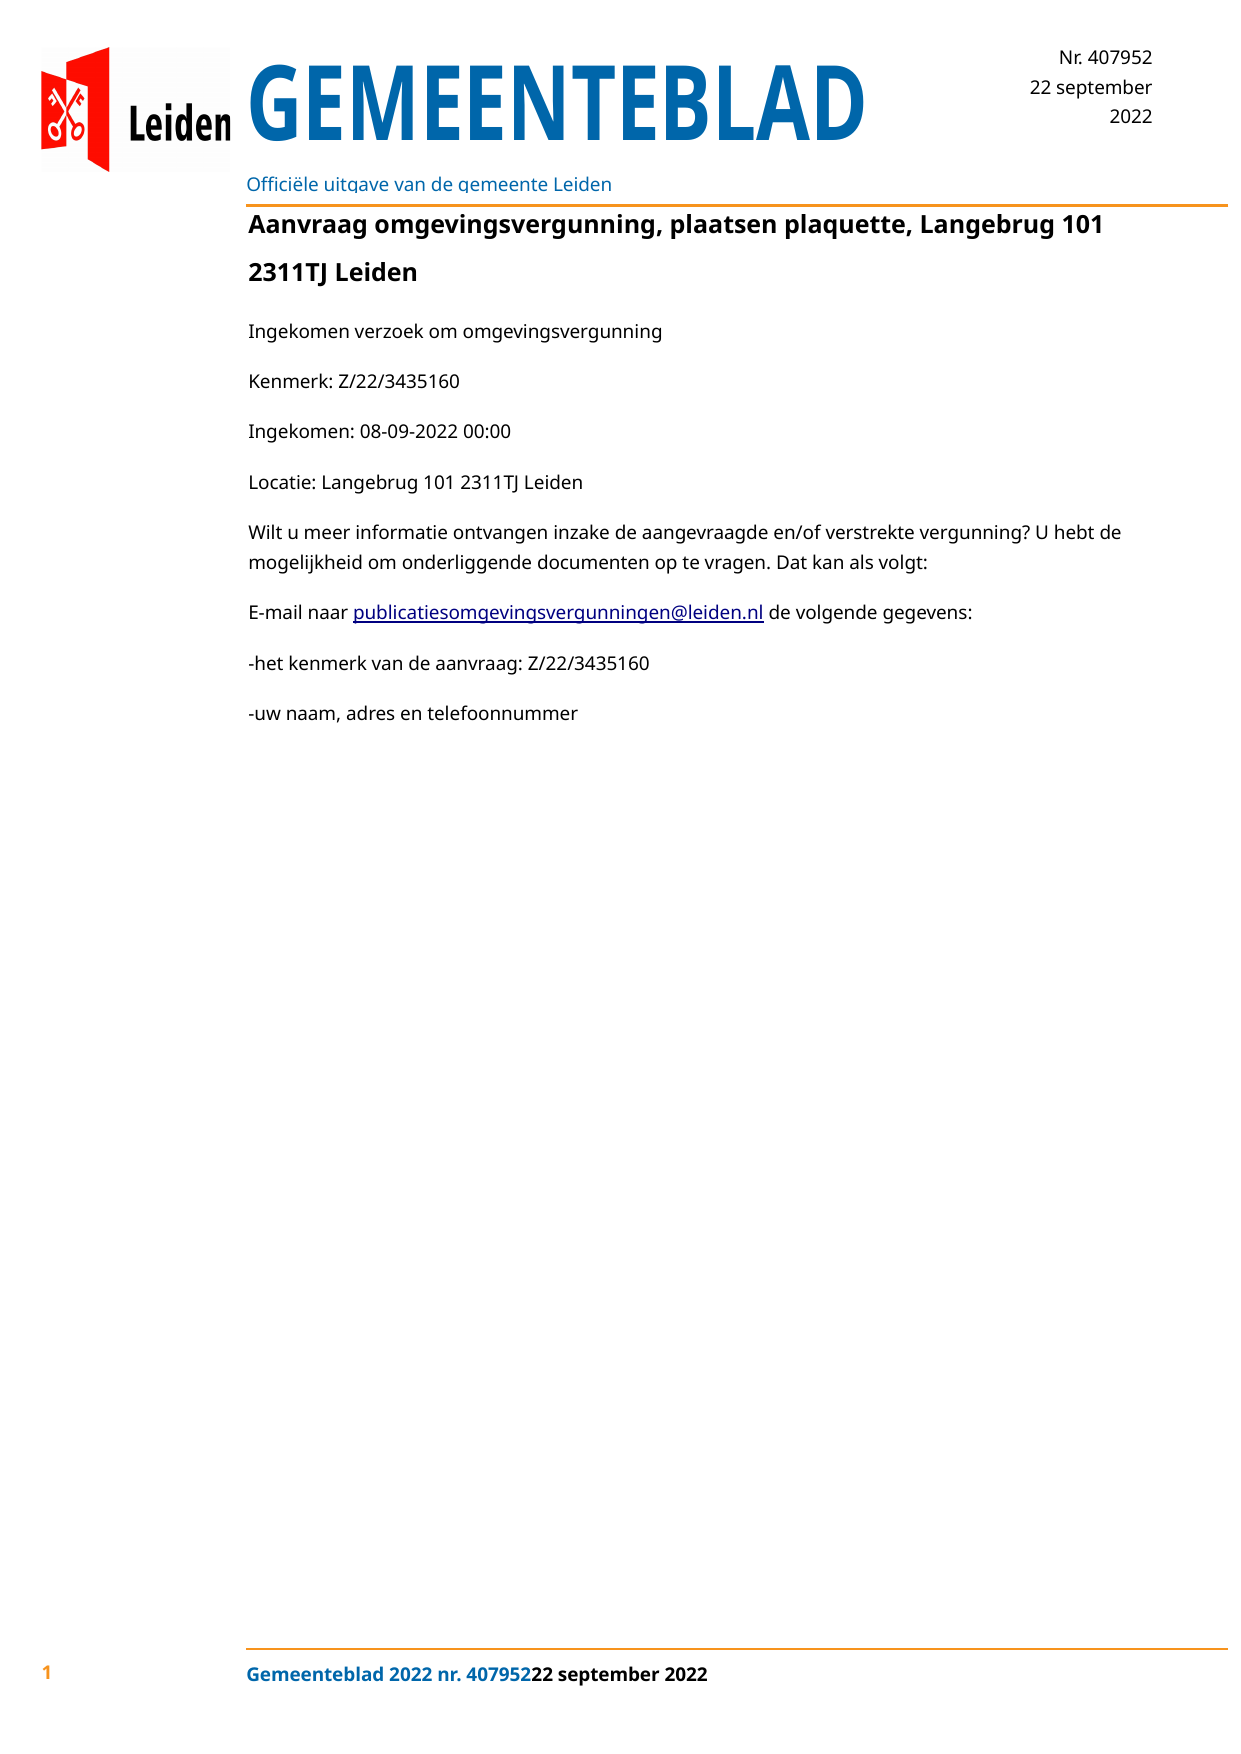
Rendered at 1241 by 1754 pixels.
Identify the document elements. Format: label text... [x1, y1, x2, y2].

text Aanvraag omgevingsvergunning, plaatsen plaquette, Langebrug 101 2311TJ Leiden [248, 207, 1152, 288]
text Wilt u meer informatie ontvangen inzake de aangevraagde en/of verstrekte vergunning? U hebt de mogelijkheid om onderliggende documenten op te vragen. Dat kan als volgt: [248, 519, 1152, 575]
text Ingekomen: 08-09-2022 00:00 [248, 419, 1152, 444]
text Ingekomen verzoek om omgevingsvergunning [248, 318, 1152, 344]
text -het kenmerk van de aanvraag: Z/22/3435160 [248, 650, 1152, 676]
picture [41, 47, 231, 172]
text Locatie: Langebrug 101 2311TJ Leiden [248, 469, 1152, 495]
text -uw naam, adres en telefoonnummer [248, 700, 1152, 726]
text Kenmerk: Z/22/3435160 [248, 368, 1152, 394]
text E-mail naar publicatiesomgevingsvergunningen@leiden.nl de volgende gegevens: [248, 599, 1152, 625]
